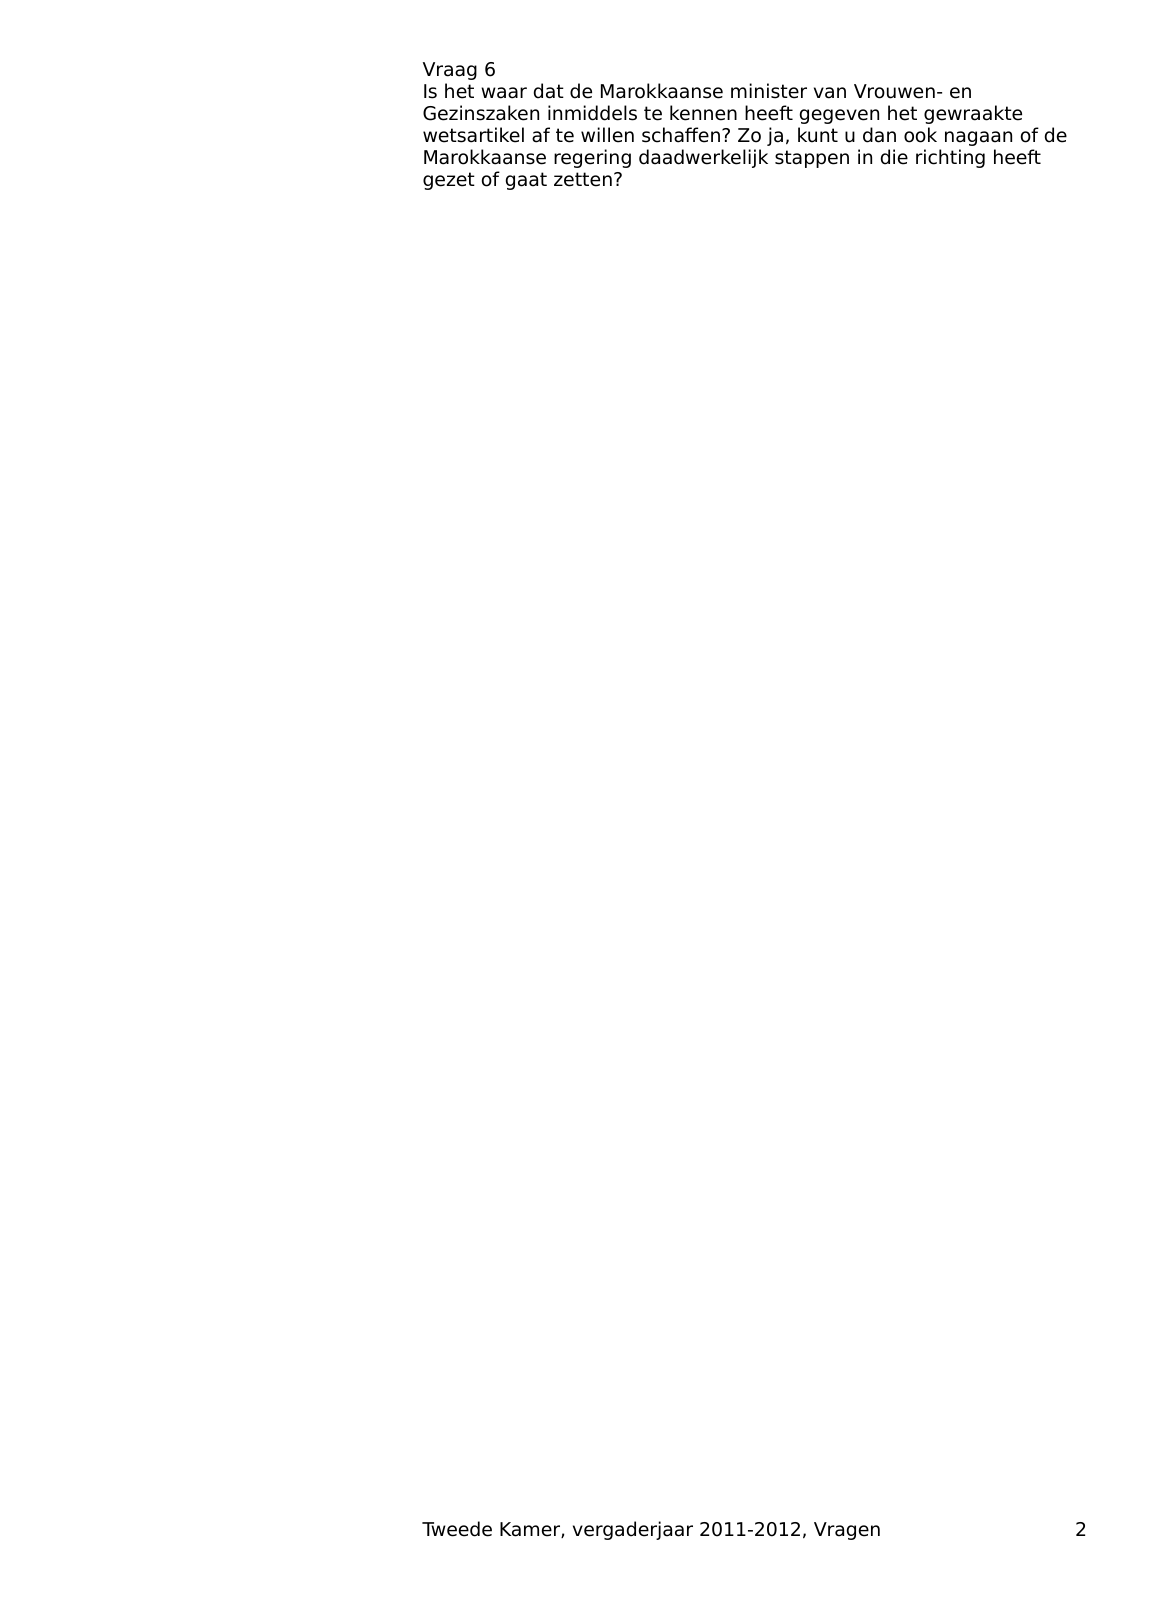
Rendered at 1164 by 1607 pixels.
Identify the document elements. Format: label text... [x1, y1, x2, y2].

text Vraag 6 [422, 59, 1087, 81]
text Is het waar dat de Marokkaanse minister van Vrouwen- en Gezinszaken inmiddels te kennen heeft gegeven het gewraakte wetsartikel af te willen schaffen? Zo ja, kunt u dan ook nagaan of de Marokkaanse regering daadwerkelijk stappen in die richting heeft gezet of gaat zetten? [422, 81, 1087, 191]
